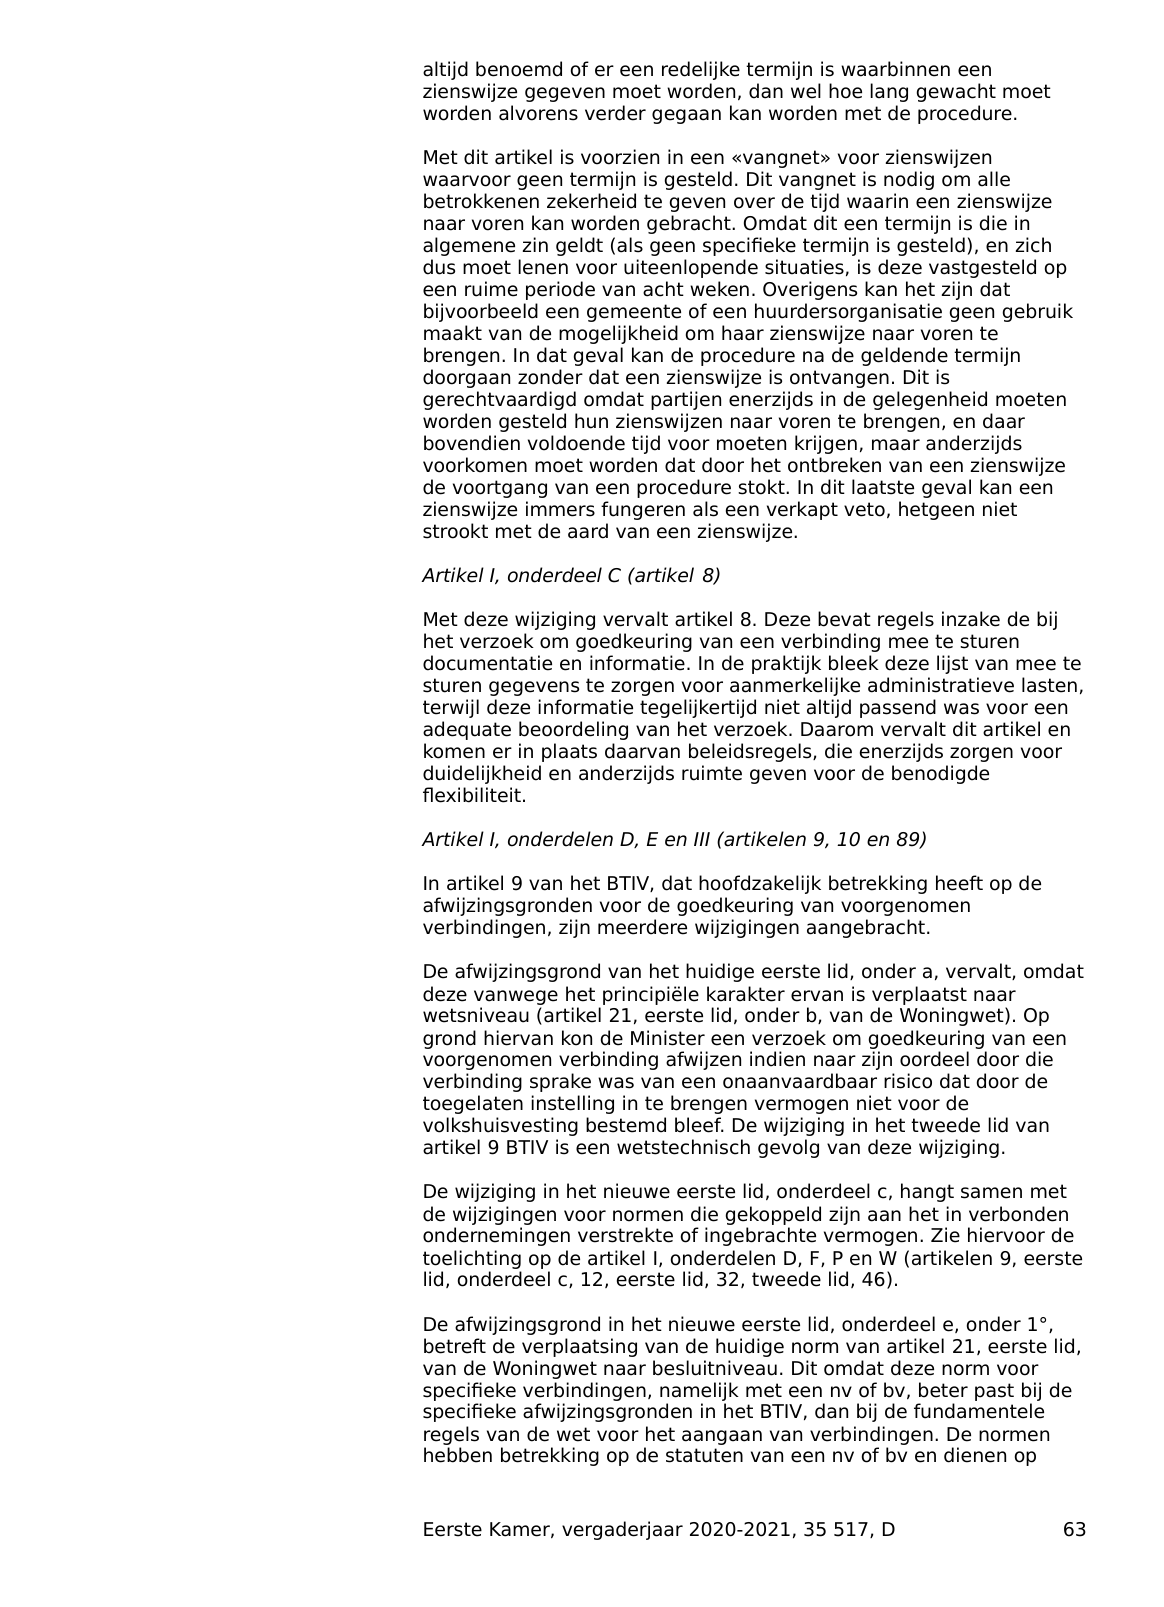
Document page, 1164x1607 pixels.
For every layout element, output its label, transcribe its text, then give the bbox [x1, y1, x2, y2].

subtitle Artikel I, onderdelen D, E en III (artikelen 9, 10 en 89) [422, 829, 1087, 851]
text De afwijzingsgrond in het nieuwe eerste lid, onderdeel e, onder 1°, betreft de verplaatsing van de huidige norm van artikel 21, eerste lid, van de Woningwet naar besluitniveau. Dit omdat deze norm voor specifieke verbindingen, namelijk met een nv of bv, beter past bij de specifieke afwijzingsgronden in het BTIV, dan bij de fundamentele regels van de wet voor het aangaan van verbindingen. De normen hebben betrekking op de statuten van een nv of bv en dienen op [422, 1313, 1087, 1467]
text De wijziging in het nieuwe eerste lid, onderdeel c, hangt samen met de wijzigingen voor normen die gekoppeld zijn aan het in verbonden ondernemingen verstrekte of ingebrachte vermogen. Zie hiervoor de toelichting op de artikel I, onderdelen D, F, P en W (artikelen 9, eerste lid, onderdeel c, 12, eerste lid, 32, tweede lid, 46). [422, 1181, 1087, 1291]
text De afwijzingsgrond van het huidige eerste lid, onder a, vervalt, omdat deze vanwege het principiële karakter ervan is verplaatst naar wetsniveau (artikel 21, eerste lid, onder b, van de Woningwet). Op grond hiervan kon de Minister een verzoek om goedkeuring van een voorgenomen verbinding afwijzen indien naar zijn oordeel door die verbinding sprake was van een onaanvaardbaar risico dat door de toegelaten instelling in te brengen vermogen niet voor de volkshuisvesting bestemd bleef. De wijziging in het tweede lid van artikel 9 BTIV is een wetstechnisch gevolg van deze wijziging. [422, 961, 1087, 1159]
subtitle Artikel I, onderdeel C (artikel 8) [422, 565, 1087, 587]
text Met deze wijziging vervalt artikel 8. Deze bevat regels inzake de bij het verzoek om goedkeuring van een verbinding mee te sturen documentatie en informatie. In de praktijk bleek deze lijst van mee te sturen gegevens te zorgen voor aanmerkelijke administratieve lasten, terwijl deze informatie tegelijkertijd niet altijd passend was voor een adequate beoordeling van het verzoek. Daarom vervalt dit artikel en komen er in plaats daarvan beleidsregels, die enerzijds zorgen voor duidelijkheid en anderzijds ruimte geven voor de benodigde flexibiliteit. [422, 609, 1087, 807]
text altijd benoemd of er een redelijke termijn is waarbinnen een zienswijze gegeven moet worden, dan wel hoe lang gewacht moet worden alvorens verder gegaan kan worden met de procedure. [422, 59, 1087, 125]
text Met dit artikel is voorzien in een «vangnet» voor zienswijzen waarvoor geen termijn is gesteld. Dit vangnet is nodig om alle betrokkenen zekerheid te geven over de tijd waarin een zienswijze naar voren kan worden gebracht. Omdat dit een termijn is die in algemene zin geldt (als geen specifieke termijn is gesteld), en zich dus moet lenen voor uiteenlopende situaties, is deze vastgesteld op een ruime periode van acht weken. Overigens kan het zijn dat bijvoorbeeld een gemeente of een huurdersorganisatie geen gebruik maakt van de mogelijkheid om haar zienswijze naar voren te brengen. In dat geval kan de procedure na de geldende termijn doorgaan zonder dat een zienswijze is ontvangen. Dit is gerechtvaardigd omdat partijen enerzijds in de gelegenheid moeten worden gesteld hun zienswijzen naar voren te brengen, en daar bovendien voldoende tijd voor moeten krijgen, maar anderzijds voorkomen moet worden dat door het ontbreken van een zienswijze de voortgang van een procedure stokt. In dit laatste geval kan een zienswijze immers fungeren als een verkapt veto, hetgeen niet strookt met de aard van een zienswijze. [422, 147, 1087, 543]
text In artikel 9 van het BTIV, dat hoofdzakelijk betrekking heeft op de afwijzingsgronden voor de goedkeuring van voorgenomen verbindingen, zijn meerdere wijzigingen aangebracht. [422, 873, 1087, 939]
